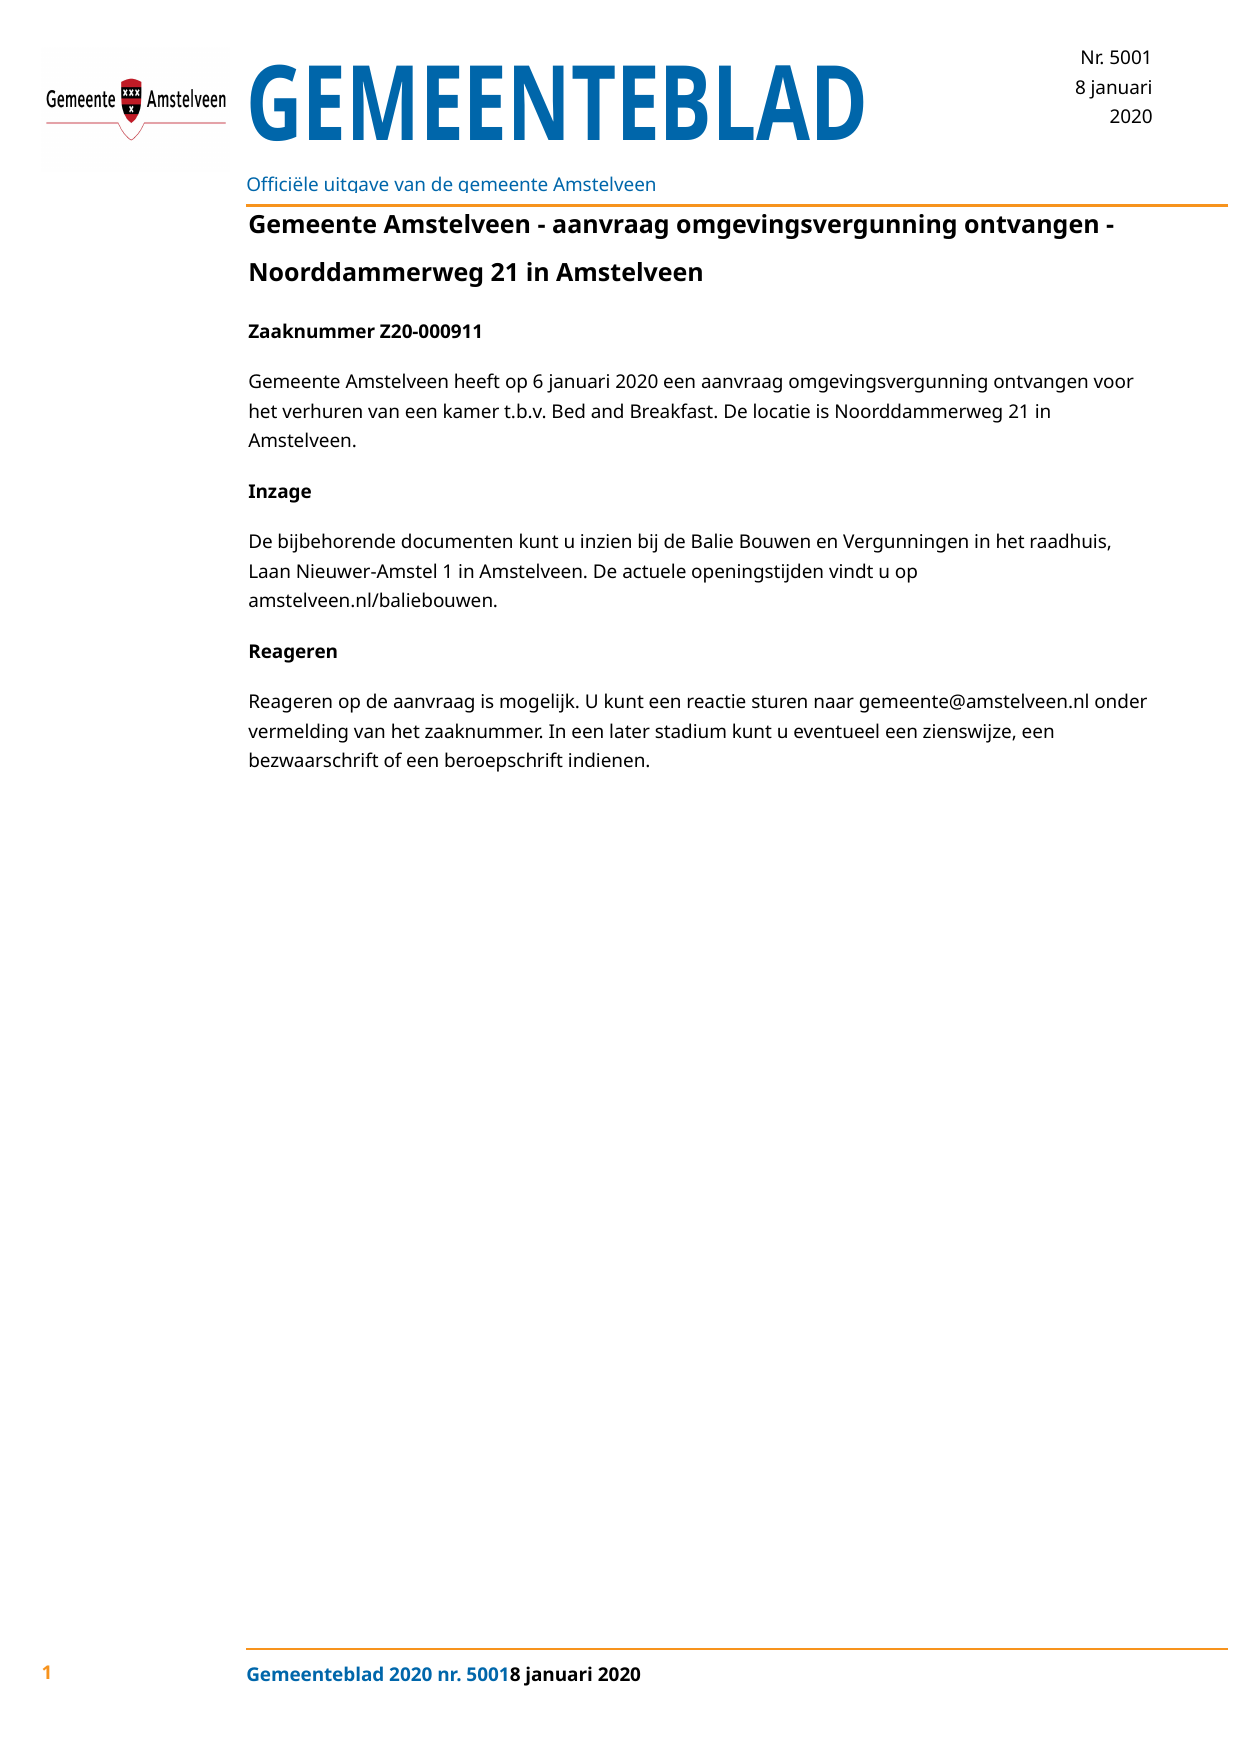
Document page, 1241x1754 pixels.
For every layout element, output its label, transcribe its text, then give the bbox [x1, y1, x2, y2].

text Gemeente Amstelveen heeft op 6 januari 2020 een aanvraag omgevingsvergunning ontvangen voor het verhuren van een kamer t.b.v. Bed and Breakfast. De locatie is Noorddammerweg 21 in Amstelveen. [248, 368, 1152, 453]
text Reageren op de aanvraag is mogelijk. U kunt een reactie sturen naar gemeente@amstelveen.nl onder vermelding van het zaaknummer. In een later stadium kunt u eventueel een zienswijze, een bezwaarschrift of een beroepschrift indienen. [248, 688, 1152, 773]
text Inzage [248, 478, 1152, 504]
text Zaaknummer Z20-000911 [248, 318, 1152, 344]
text Gemeente Amstelveen - aanvraag omgevingsvergunning ontvangen - Noorddammerweg 21 in Amstelveen [248, 207, 1152, 288]
text Reageren [248, 638, 1152, 664]
picture [41, 47, 231, 172]
text De bijbehorende documenten kunt u inzien bij de Balie Bouwen en Vergunningen in het raadhuis, Laan Nieuwer-Amstel 1 in Amstelveen. De actuele openingstijden vindt u op amstelveen.nl/baliebouwen. [248, 528, 1152, 613]
